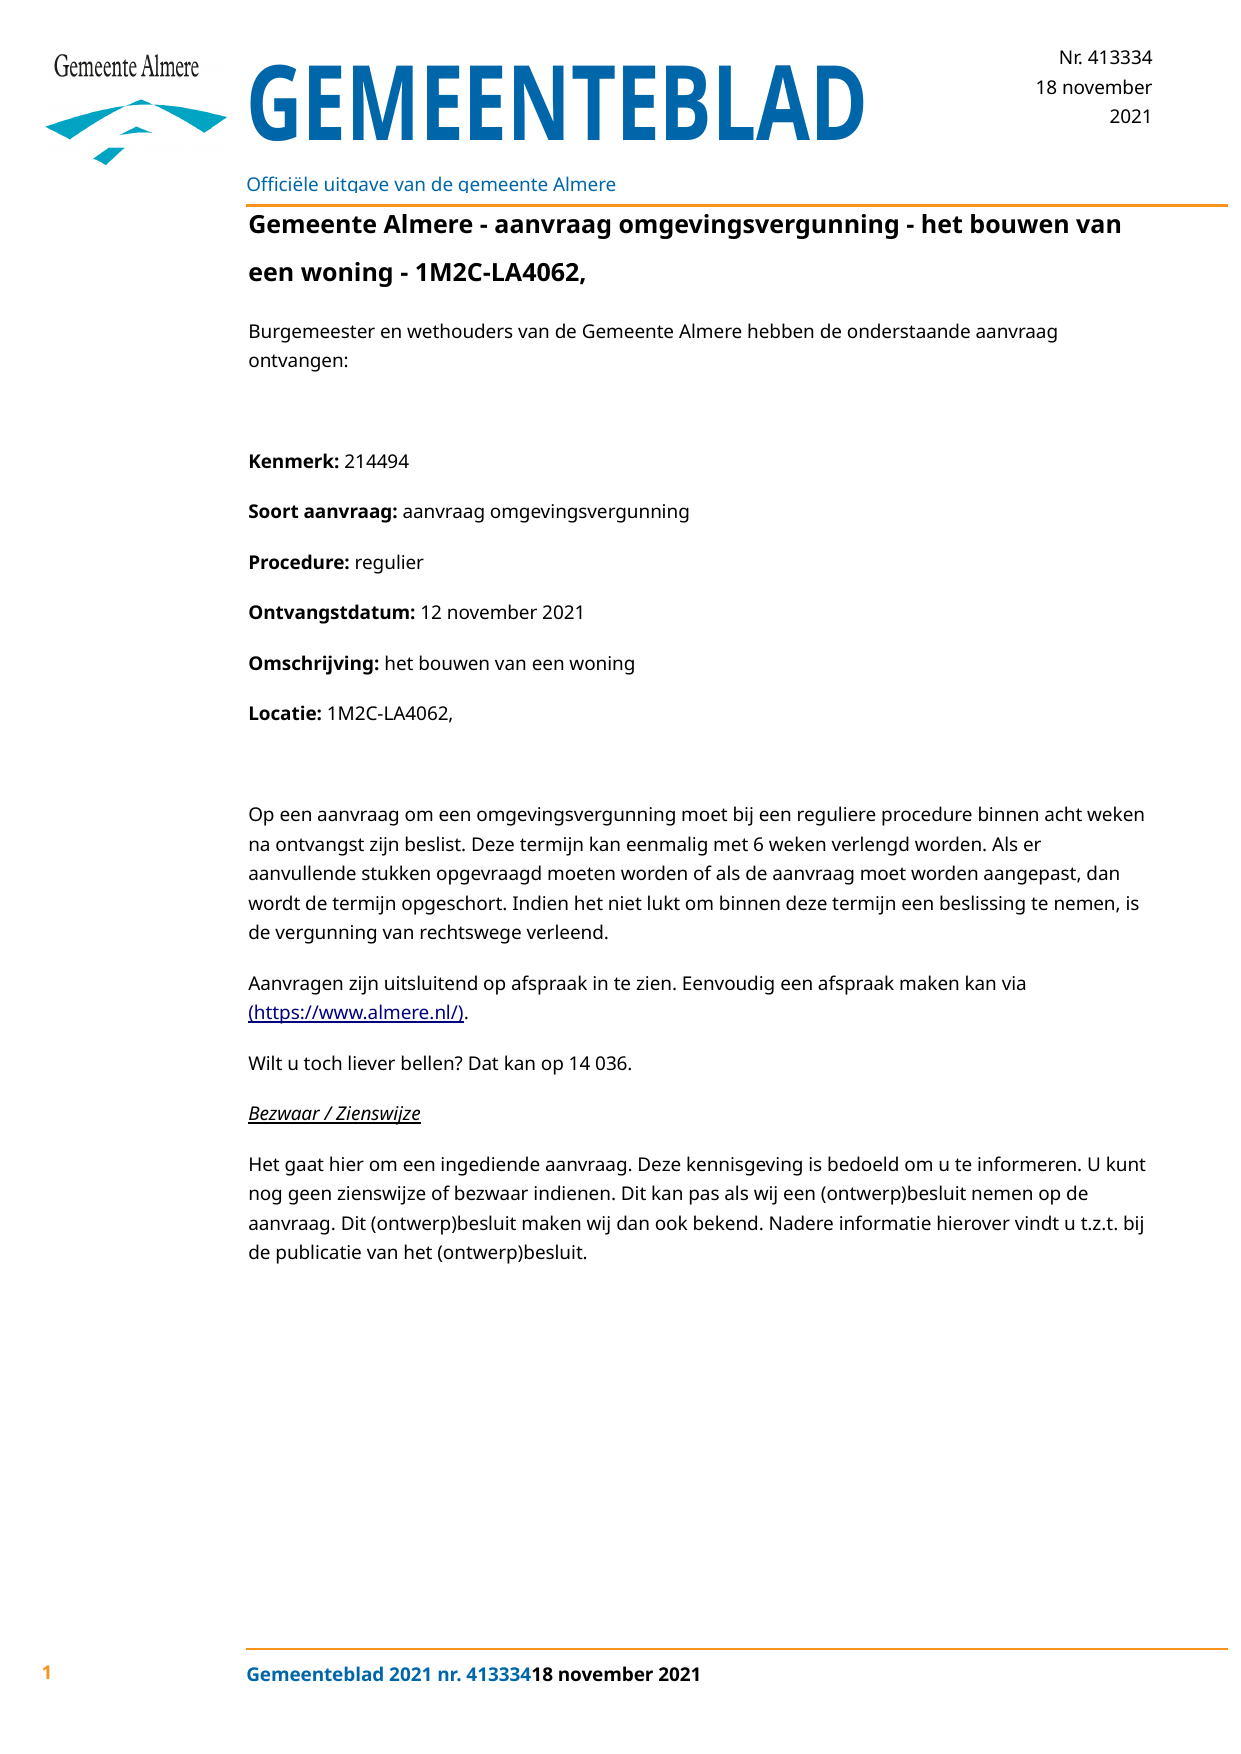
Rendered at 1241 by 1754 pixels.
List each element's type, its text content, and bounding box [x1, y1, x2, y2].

text Kenmerk: 214494 [248, 448, 1152, 474]
text Wilt u toch liever bellen? Dat kan op 14 036. [248, 1050, 1152, 1076]
text Bezwaar / Zienswijze [248, 1100, 1152, 1126]
picture [41, 47, 231, 172]
text Aanvragen zijn uitsluitend op afspraak in te zien. Eenvoudig een afspraak maken kan via (https://www.almere.nl/). [248, 970, 1152, 1025]
text Locatie: 1M2C-LA4062, [248, 700, 1152, 726]
text Burgemeester en wethouders van de Gemeente Almere hebben de onderstaande aanvraag ontvangen: [248, 318, 1152, 373]
text Het gaat hier om een ingediende aanvraag. Deze kennisgeving is bedoeld om u te informeren. U kunt nog geen zienswijze of bezwaar indienen. Dit kan pas als wij een (ontwerp)besluit nemen op de aanvraag. Dit (ontwerp)besluit maken wij dan ook bekend. Nadere informatie hierover vindt u t.z.t. bij de publicatie van het (ontwerp)besluit. [248, 1151, 1152, 1265]
text Soort aanvraag: aanvraag omgevingsvergunning [248, 499, 1152, 524]
text Ontvangstdatum: 12 november 2021 [248, 599, 1152, 625]
text Op een aanvraag om een omgevingsvergunning moet bij een reguliere procedure binnen acht weken na ontvangst zijn beslist. Deze termijn kan eenmalig met 6 weken verlengd worden. Als er aanvullende stukken opgevraagd moeten worden of als de aanvraag moet worden aangepast, dan wordt de termijn opgeschort. Indien het niet lukt om binnen deze termijn een beslissing te nemen, is de vergunning van rechtswege verleend. [248, 801, 1152, 945]
text Gemeente Almere - aanvraag omgevingsvergunning - het bouwen van een woning - 1M2C-LA4062, [248, 207, 1152, 288]
text Procedure: regulier [248, 549, 1152, 575]
text Omschrijving: het bouwen van een woning [248, 650, 1152, 676]
